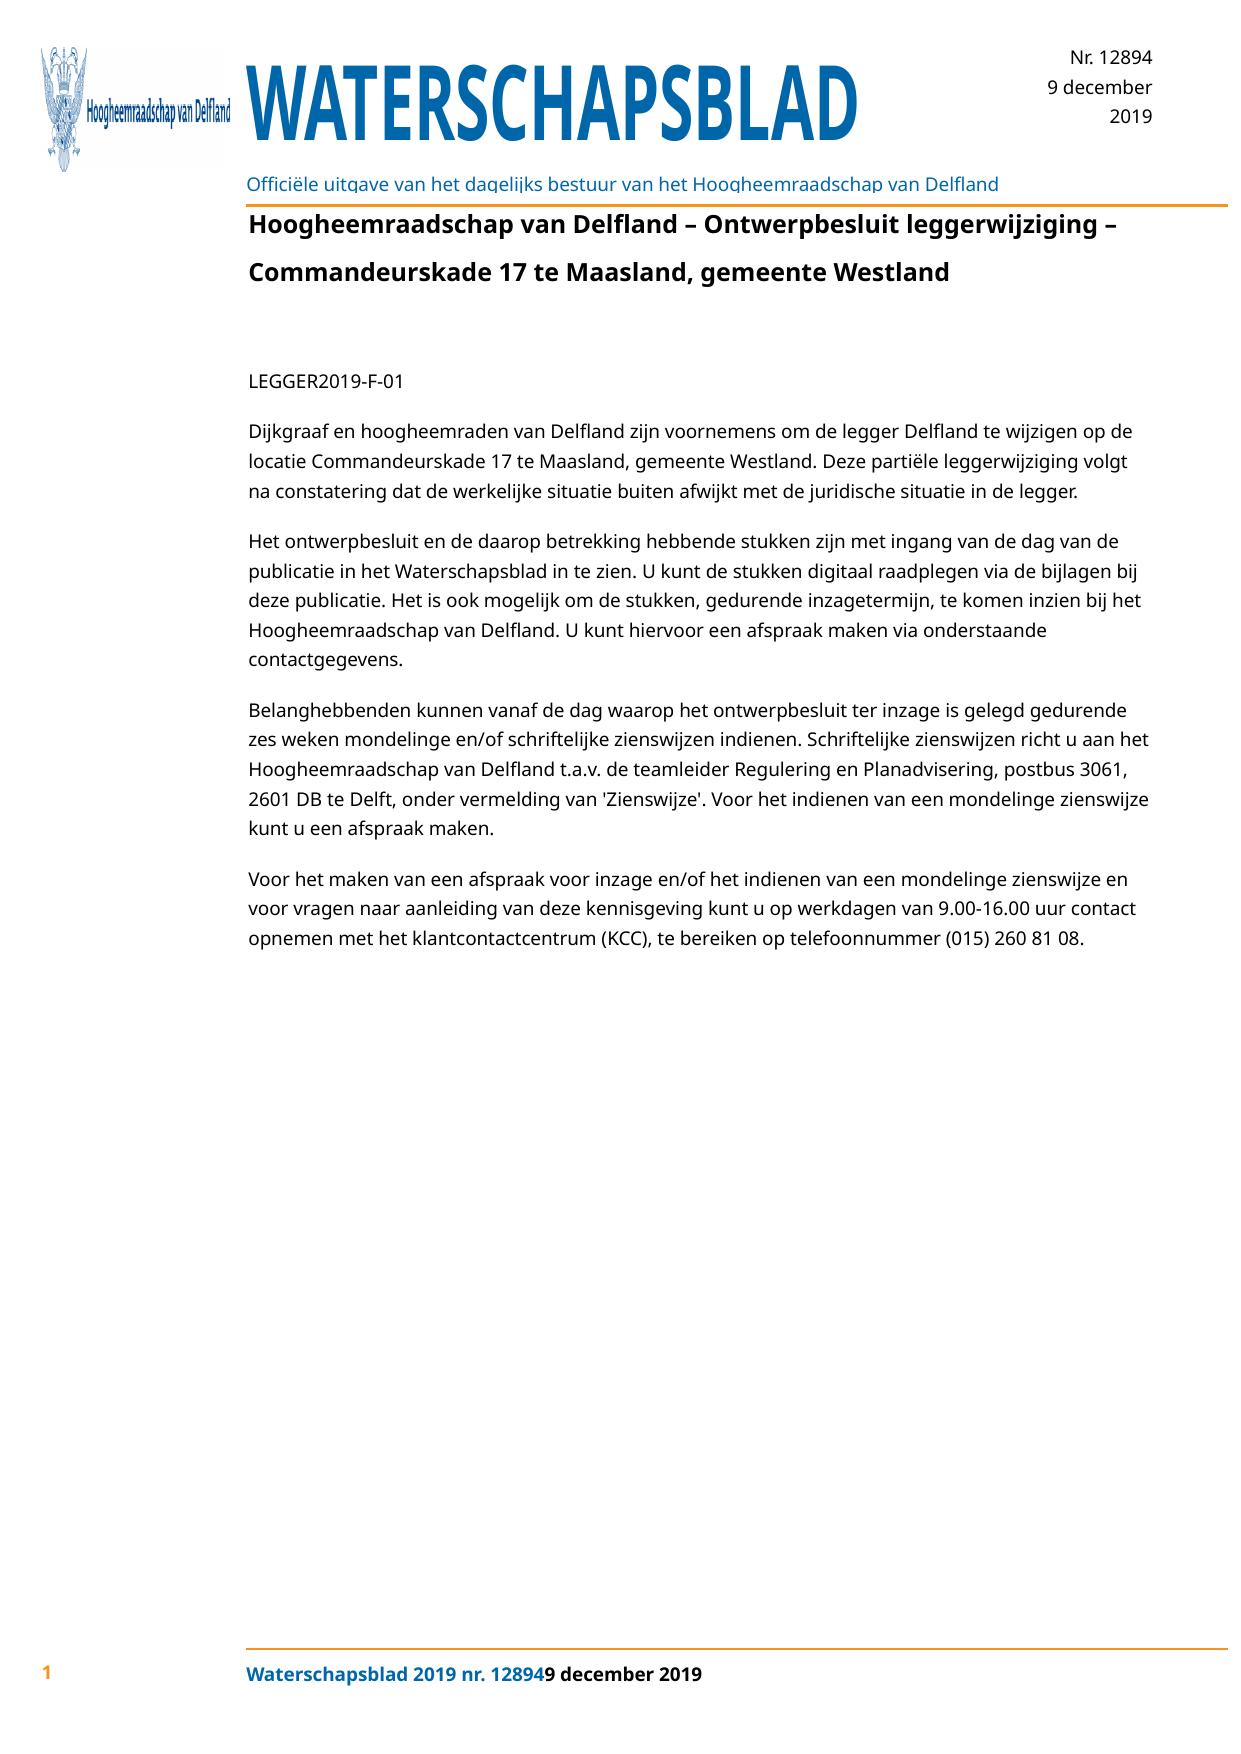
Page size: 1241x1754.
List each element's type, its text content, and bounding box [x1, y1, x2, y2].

text Belanghebbenden kunnen vanaf de dag waarop het ontwerpbesluit ter inzage is gelegd gedurende zes weken mondelinge en/of schriftelijke zienswijzen indienen. Schriftelijke zienswijzen richt u aan het Hoogheemraadschap van Delfland t.a.v. de teamleider Regulering en Planadvisering, postbus 3061, 2601 DB te Delft, onder vermelding van 'Zienswijze'. Voor het indienen van een mondelinge zienswijze kunt u een afspraak maken. [248, 697, 1152, 841]
text Het ontwerpbesluit en de daarop betrekking hebbende stukken zijn met ingang van de dag van de publicatie in het Waterschapsblad in te zien. U kunt de stukken digitaal raadplegen via de bijlagen bij deze publicatie. Het is ook mogelijk om de stukken, gedurende inzagetermijn, te komen inzien bij het Hoogheemraadschap van Delfland. U kunt hiervoor een afspraak maken via onderstaande contactgegevens. [248, 528, 1152, 672]
picture [41, 47, 231, 172]
text Voor het maken van een afspraak voor inzage en/of het indienen van een mondelinge zienswijze en voor vragen naar aanleiding van deze kennisgeving kunt u op werkdagen van 9.00-16.00 uur contact opnemen met het klantcontactcentrum (KCC), te bereiken op telefoonnummer (015) 260 81 08. [248, 866, 1152, 951]
text Dijkgraaf en hoogheemraden van Delfland zijn voornemens om de legger Delfland te wijzigen op de locatie Commandeurskade 17 te Maasland, gemeente Westland. Deze partiële leggerwijziging volgt na constatering dat de werkelijke situatie buiten afwijkt met de juridische situatie in de legger. [248, 419, 1152, 504]
text LEGGER2019-F-01 [248, 368, 1152, 394]
text Hoogheemraadschap van Delfland – Ontwerpbesluit leggerwijziging – Commandeurskade 17 te Maasland, gemeente Westland [248, 207, 1152, 288]
